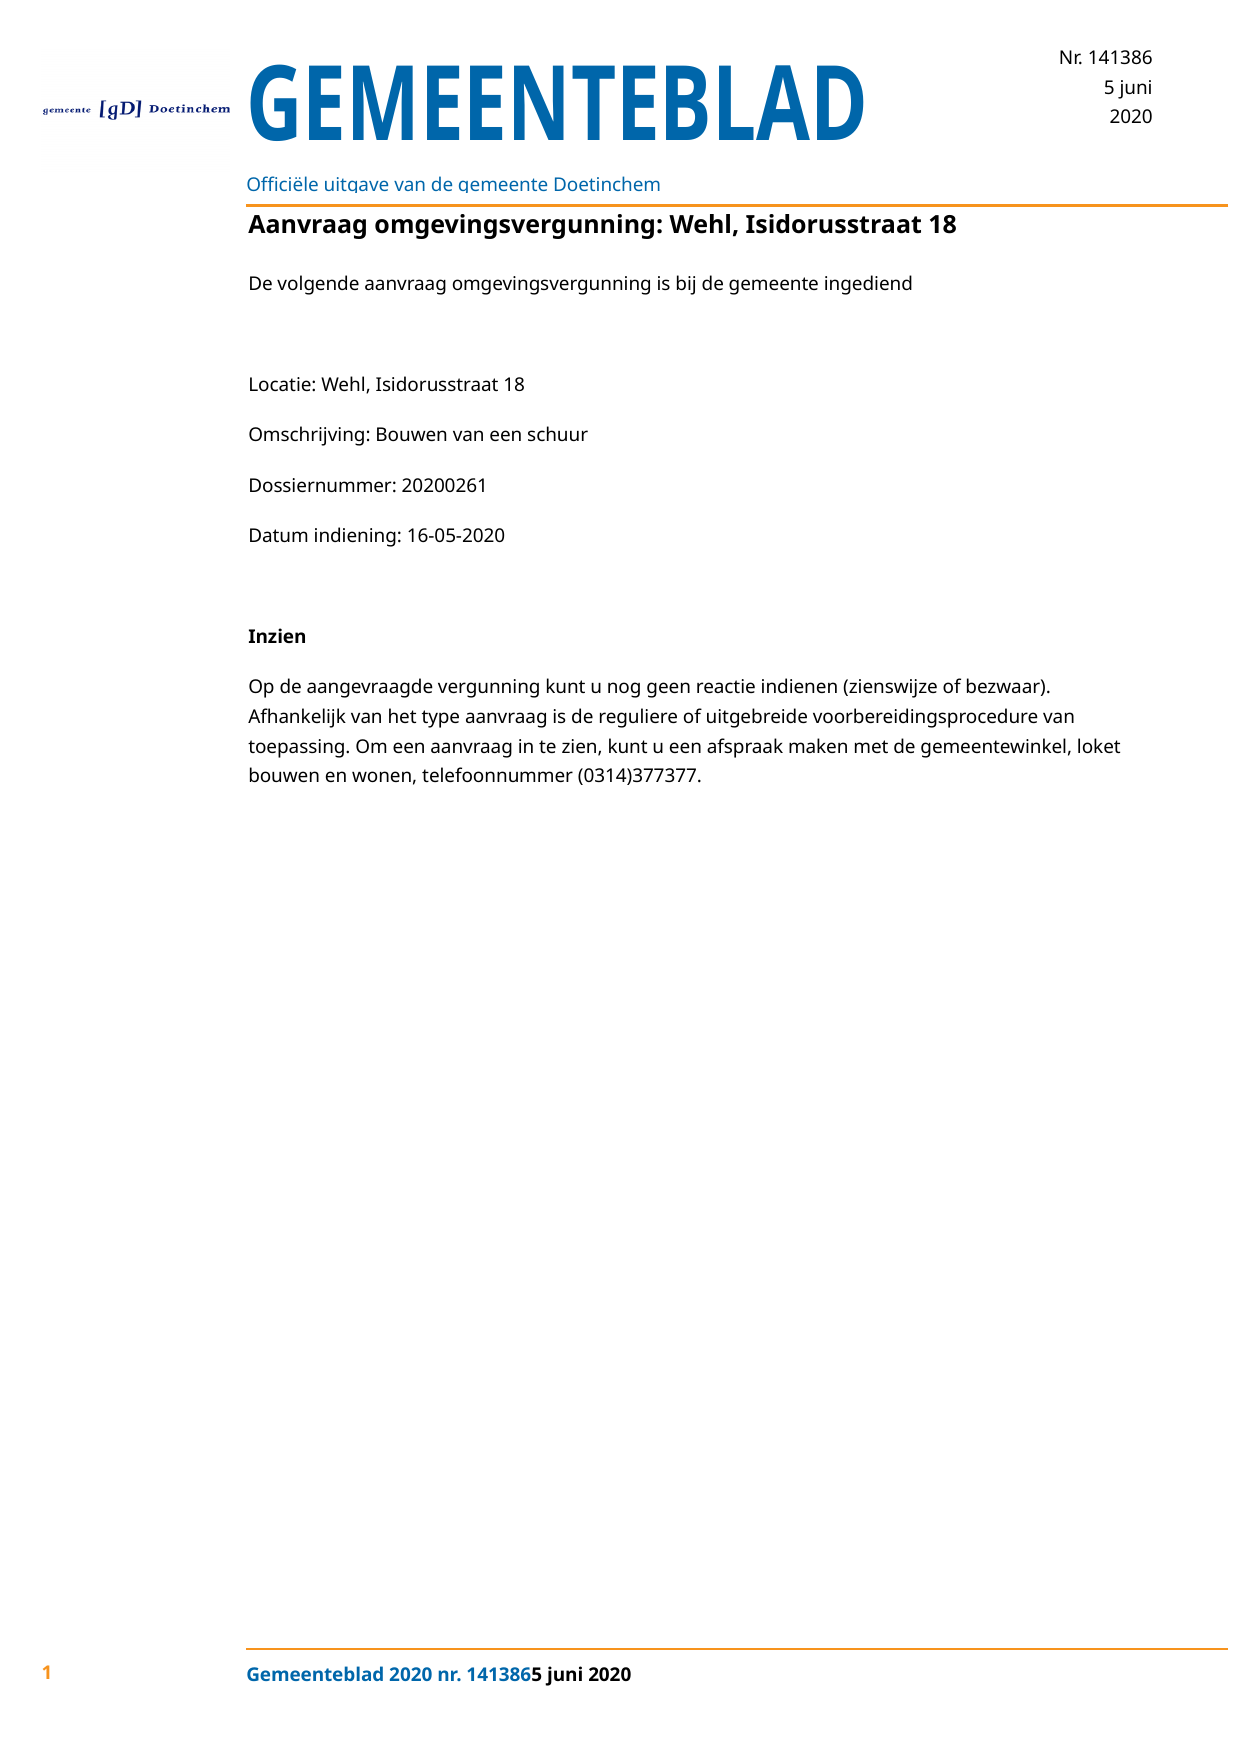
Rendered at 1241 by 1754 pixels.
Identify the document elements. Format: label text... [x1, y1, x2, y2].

text Locatie: Wehl, Isidorusstraat 18 [248, 371, 1152, 397]
picture [41, 47, 231, 172]
text Omschrijving: Bouwen van een schuur [248, 422, 1152, 447]
text Inzien [248, 623, 1152, 649]
text Datum indiening: 16-05-2020 [248, 522, 1152, 548]
text De volgende aanvraag omgevingsvergunning is bij de gemeente ingediend [248, 270, 1152, 296]
text Op de aangevraagde vergunning kunt u nog geen reactie indienen (zienswijze of bezwaar). Afhankelijk van het type aanvraag is de reguliere of uitgebreide voorbereidingsprocedure van toepassing. Om een aanvraag in te zien, kunt u een afspraak maken met de gemeentewinkel, loket bouwen en wonen, telefoonnummer (0314)377377. [248, 674, 1152, 788]
text Aanvraag omgevingsvergunning: Wehl, Isidorusstraat 18 [248, 207, 1152, 241]
text Dossiernummer: 20200261 [248, 472, 1152, 498]
